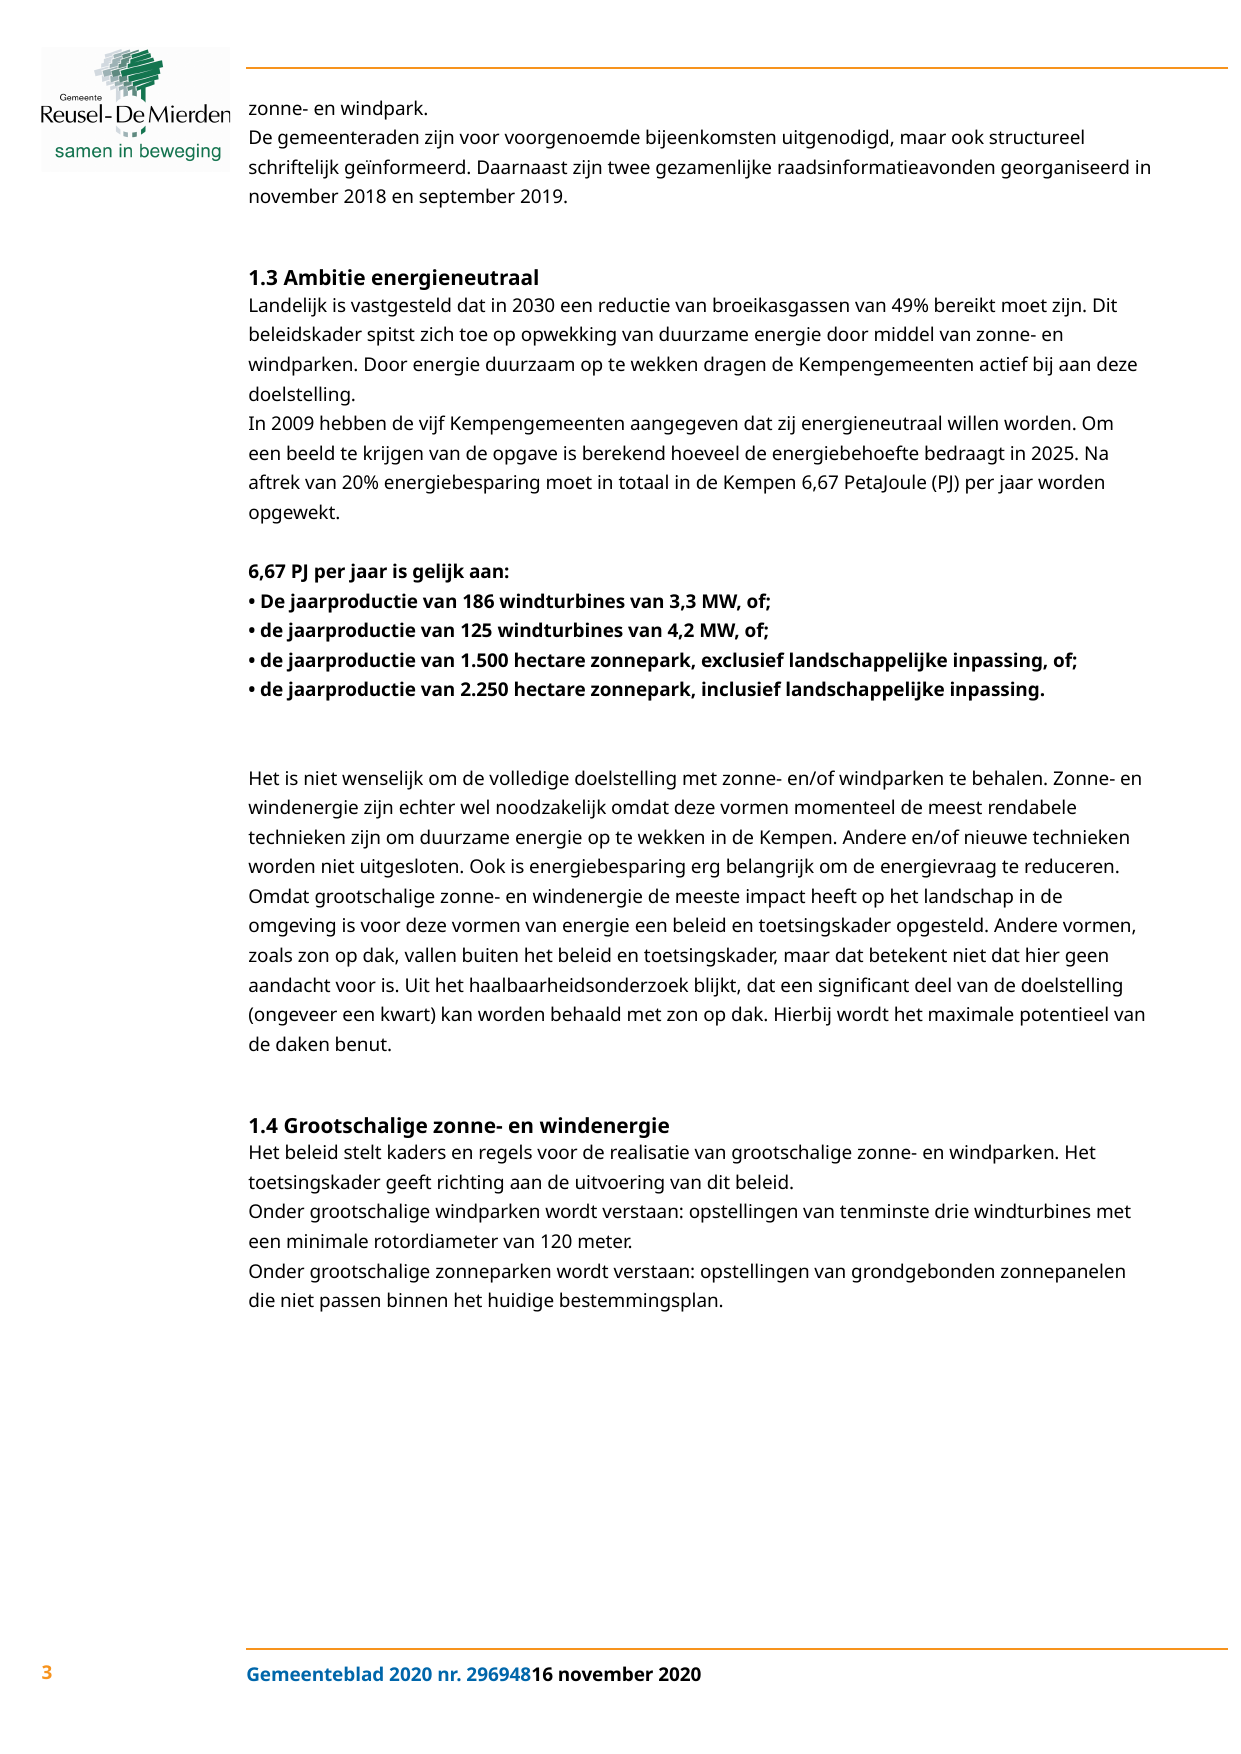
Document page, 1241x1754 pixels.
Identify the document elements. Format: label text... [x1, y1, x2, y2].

text Onder grootschalige zonneparken wordt verstaan: opstellingen van grondgebonden zonnepanelen die niet passen binnen het huidige bestemmingsplan. [248, 1258, 1152, 1313]
text Landelijk is vastgesteld dat in 2030 een reductie van broeikasgassen van 49% bereikt moet zijn. Dit beleidskader spitst zich toe op opwekking van duurzame energie door middel van zonne- en windparken. Door energie duurzaam op te wekken dragen de Kempengemeenten actief bij aan deze doelstelling. [248, 292, 1152, 406]
text Het is niet wenselijk om de volledige doelstelling met zonne- en/of windparken te behalen. Zonne- en windenergie zijn echter wel noodzakelijk omdat deze vormen momenteel de meest rendabele technieken zijn om duurzame energie op te wekken in de Kempen. Andere en/of nieuwe technieken worden niet uitgesloten. Ook is energiebesparing erg belangrijk om de energievraag te reduceren. [248, 765, 1152, 879]
text In 2009 hebben de vijf Kempengemeenten aangegeven dat zij energieneutraal willen worden. Om een beeld te krijgen van de opgave is berekend hoeveel de energiebehoefte bedraagt in 2025. Na aftrek van 20% energiebesparing moet in totaal in de Kempen 6,67 PetaJoule (PJ) per jaar worden opgewekt. [248, 410, 1152, 525]
picture [41, 47, 231, 172]
text Onder grootschalige windparken wordt verstaan: opstellingen van tenminste drie windturbines met een minimale rotordiameter van 120 meter. [248, 1199, 1152, 1254]
text zonne- en windpark. [248, 95, 1152, 121]
text De gemeenteraden zijn voor voorgenoemde bijeenkomsten uitgenodigd, maar ook structureel schriftelijk geïnformeerd. Daarnaast zijn twee gezamenlijke raadsinformatieavonden georganiseerd in november 2018 en september 2019. [248, 124, 1152, 209]
text Het beleid stelt kaders en regels voor de realisatie van grootschalige zonne- en windparken. Het toetsingskader geeft richting aan de uitvoering van dit beleid. [248, 1139, 1152, 1195]
text 1.4 Grootschalige zonne- en windenergie [248, 1111, 1152, 1139]
text 1.3 Ambitie energieneutraal [248, 263, 1152, 292]
text Omdat grootschalige zonne- en windenergie de meeste impact heeft op het landschap in de omgeving is voor deze vormen van energie een beleid en toetsingskader opgesteld. Andere vormen, zoals zon op dak, vallen buiten het beleid en toetsingskader, maar dat betekent niet dat hier geen aandacht voor is. Uit het haalbaarheidsonderzoek blijkt, dat een significant deel van de doelstelling (ongeveer een kwart) kan worden behaald met zon op dak. Hierbij wordt het maximale potentieel van de daken benut. [248, 883, 1152, 1057]
table_header 6,67 PJ per jaar is gelijk aan: • De jaarproductie van 186 windturbines van 3,3 MW, of; • de jaarproductie van 125 windturbines van 4,2 MW, of; • de jaarproductie van 1.500 hectare zonnepark, exclusief landschappelijke inpassing, of; • de jaarproductie van 2.250 hectare zonnepark, inclusief landschappelijke inpassing. [248, 558, 1152, 702]
